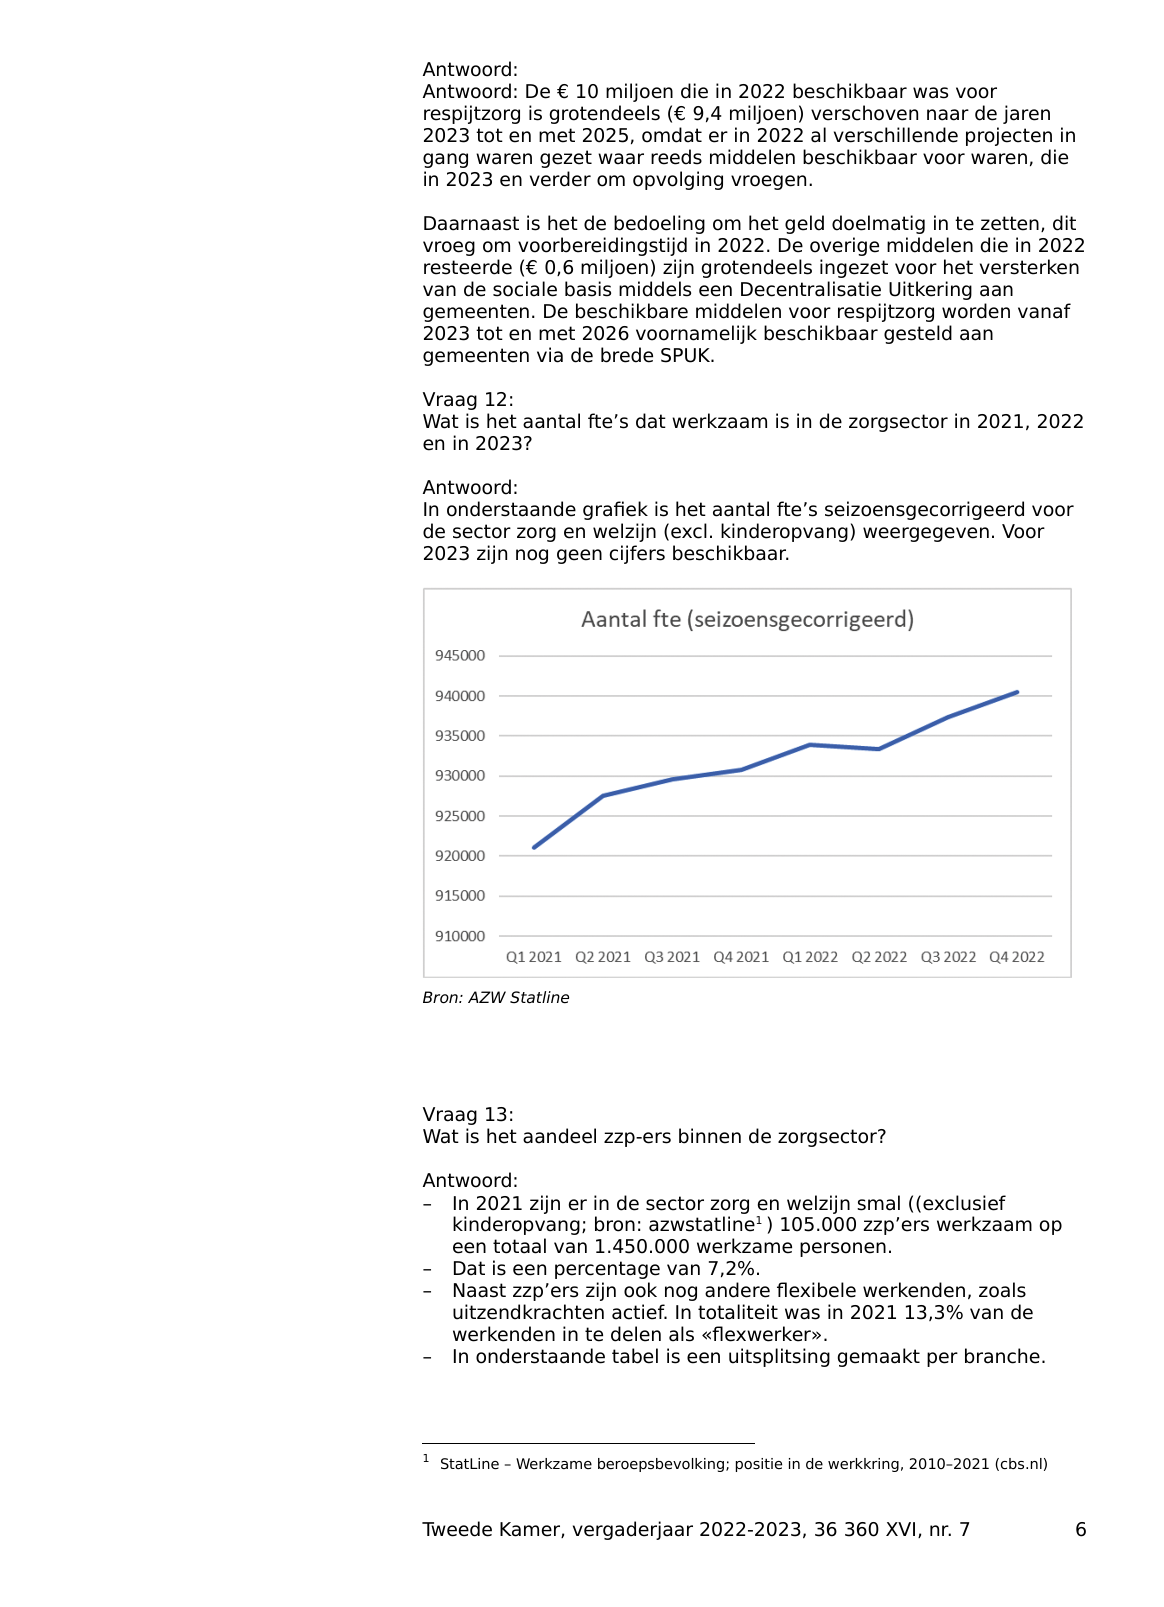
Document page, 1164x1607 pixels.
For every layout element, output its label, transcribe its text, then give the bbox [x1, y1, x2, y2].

text – Naast zzp’ers zijn ook nog andere flexibele werkenden, zoals uitzendkrachten actief. In totaliteit was in 2021 13,3% van de werkenden in te delen als «flexwerker». [422, 1280, 1087, 1346]
text Wat is het aantal fte’s dat werkzaam is in de zorgsector in 2021, 2022 en in 2023? [422, 411, 1087, 455]
text StatLine – Werkzame beroepsbevolking; positie in de werkkring, 2010–2021 (cbs.nl) [422, 1452, 1087, 1474]
text Vraag 13: [422, 1104, 1087, 1126]
text In onderstaande grafiek is het aantal fte’s seizoensgecorrigeerd voor de sector zorg en welzijn (excl. kinderopvang) weergegeven. Voor 2023 zijn nog geen cijfers beschikbaar. [422, 499, 1087, 565]
text Wat is het aandeel zzp-ers binnen de zorgsector? [422, 1126, 1087, 1148]
text Antwoord: [422, 59, 1087, 81]
text Antwoord: [422, 1170, 1087, 1192]
text – In onderstaande tabel is een uitsplitsing gemaakt per branche. [422, 1346, 1087, 1368]
text Daarnaast is het de bedoeling om het geld doelmatig in te zetten, dit vroeg om voorbereidingstijd in 2022. De overige middelen die in 2022 resteerde (€ 0,6 miljoen) zijn grotendeels ingezet voor het versterken van de sociale basis middels een Decentralisatie Uitkering aan gemeenten. De beschikbare middelen voor respijtzorg worden vanaf 2023 tot en met 2026 voornamelijk beschikbaar gesteld aan gemeenten via de brede SPUK. [422, 213, 1087, 367]
text – In 2021 zijn er in de sector zorg en welzijn smal ((exclusief kinderopvang; bron: azwstatline) 105.000 zzp’ers werkzaam op een totaal van 1.450.000 werkzame personen. [422, 1192, 1087, 1258]
picture [422, 587, 1072, 978]
text Vraag 12: [422, 389, 1087, 411]
text – Dat is een percentage van 7,2%. [422, 1258, 1087, 1280]
text Bron: AZW Statline [422, 989, 1072, 1007]
text Antwoord: [422, 477, 1087, 499]
text Antwoord: De € 10 miljoen die in 2022 beschikbaar was voor respijtzorg is grotendeels (€ 9,4 miljoen) verschoven naar de jaren 2023 tot en met 2025, omdat er in 2022 al verschillende projecten in gang waren gezet waar reeds middelen beschikbaar voor waren, die in 2023 en verder om opvolging vroegen. [422, 81, 1087, 191]
